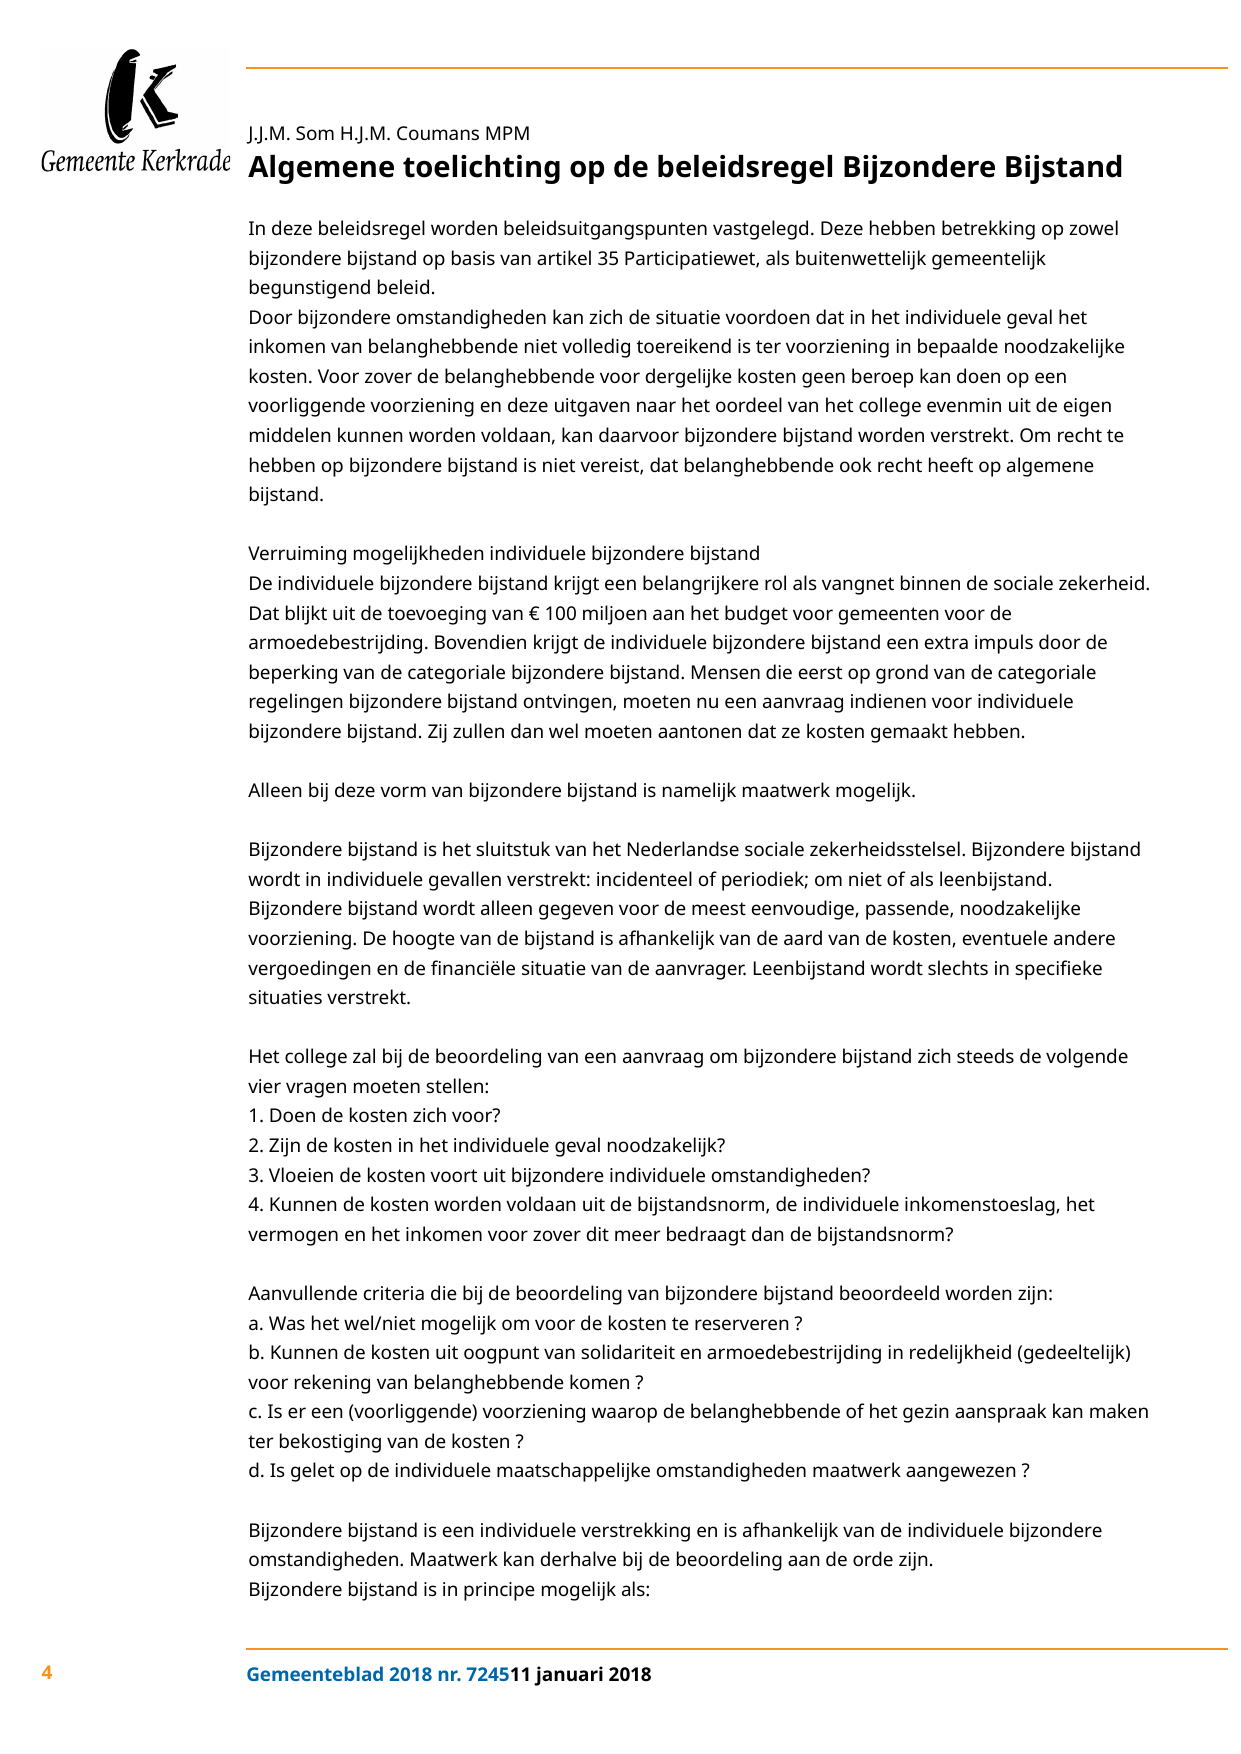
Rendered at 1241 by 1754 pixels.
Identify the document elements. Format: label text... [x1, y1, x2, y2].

text 3. Vloeien de kosten voort uit bijzondere individuele omstandigheden? [248, 1162, 1152, 1187]
text a. Was het wel/niet mogelijk om voor de kosten te reserveren ? [248, 1310, 1152, 1335]
text J.J.M. Som H.J.M. Coumans MPM [248, 121, 1152, 146]
text d. Is gelet op de individuele maatschappelijke omstandigheden maatwerk aangewezen ? [248, 1458, 1152, 1483]
text 1. Doen de kosten zich voor? [248, 1103, 1152, 1128]
picture [41, 47, 231, 172]
text In deze beleidsregel worden beleidsuitgangspunten vastgelegd. Deze hebben betrekking op zowel bijzondere bijstand op basis van artikel 35 Participatiewet, als buitenwettelijk gemeentelijk begunstigend beleid. [248, 215, 1152, 300]
text Door bijzondere omstandigheden kan zich de situatie voordoen dat in het individuele geval het inkomen van belanghebbende niet volledig toereikend is ter voorziening in bepaalde noodzakelijke kosten. Voor zover de belanghebbende voor dergelijke kosten geen beroep kan doen op een voorliggende voorziening en deze uitgaven naar het oordeel van het college evenmin uit de eigen middelen kunnen worden voldaan, kan daarvoor bijzondere bijstand worden verstrekt. Om recht te hebben op bijzondere bijstand is niet vereist, dat belanghebbende ook recht heeft op algemene bijstand. [248, 304, 1152, 507]
text Algemene toelichting op de beleidsregel Bijzondere Bijstand [248, 146, 1152, 186]
text b. Kunnen de kosten uit oogpunt van solidariteit en armoedebestrijding in redelijkheid (gedeeltelijk) voor rekening van belanghebbende komen ? [248, 1339, 1152, 1394]
text 2. Zijn de kosten in het individuele geval noodzakelijk? [248, 1132, 1152, 1158]
text Bijzondere bijstand is een individuele verstrekking en is afhankelijk van de individuele bijzondere omstandigheden. Maatwerk kan derhalve bij de beoordeling aan de orde zijn. [248, 1517, 1152, 1572]
text De individuele bijzondere bijstand krijgt een belangrijkere rol als vangnet binnen de sociale zekerheid. Dat blijkt uit de toevoeging van € 100 miljoen aan het budget voor gemeenten voor de armoedebestrijding. Bovendien krijgt de individuele bijzondere bijstand een extra impuls door de beperking van de categoriale bijzondere bijstand. Mensen die eerst op grond van de categoriale regelingen bijzondere bijstand ontvingen, moeten nu een aanvraag indienen voor individuele bijzondere bijstand. Zij zullen dan wel moeten aantonen dat ze kosten gemaakt hebben. [248, 570, 1152, 744]
text Het college zal bij de beoordeling van een aanvraag om bijzondere bijstand zich steeds de volgende vier vragen moeten stellen: [248, 1043, 1152, 1099]
text 4. Kunnen de kosten worden voldaan uit de bijstandsnorm, de individuele inkomenstoeslag, het vermogen en het inkomen voor zover dit meer bedraagt dan de bijstandsnorm? [248, 1191, 1152, 1247]
text Verruiming mogelijkheden individuele bijzondere bijstand [248, 541, 1152, 566]
text c. Is er een (voorliggende) voorziening waarop de belanghebbende of het gezin aanspraak kan maken ter bekostiging van de kosten ? [248, 1398, 1152, 1454]
text Alleen bij deze vorm van bijzondere bijstand is namelijk maatwerk mogelijk. [248, 777, 1152, 803]
text Bijzondere bijstand is het sluitstuk van het Nederlandse sociale zekerheidsstelsel. Bijzondere bijstand wordt in individuele gevallen verstrekt: incidenteel of periodiek; om niet of als leenbijstand. Bijzondere bijstand wordt alleen gegeven voor de meest eenvoudige, passende, noodzakelijke voorziening. De hoogte van de bijstand is afhankelijk van de aard van de kosten, eventuele andere vergoedingen en de financiële situatie van de aanvrager. Leenbijstand wordt slechts in specifieke situaties verstrekt. [248, 836, 1152, 1010]
text Bijzondere bijstand is in principe mogelijk als: [248, 1576, 1152, 1602]
text Aanvullende criteria die bij de beoordeling van bijzondere bijstand beoordeeld worden zijn: [248, 1280, 1152, 1306]
